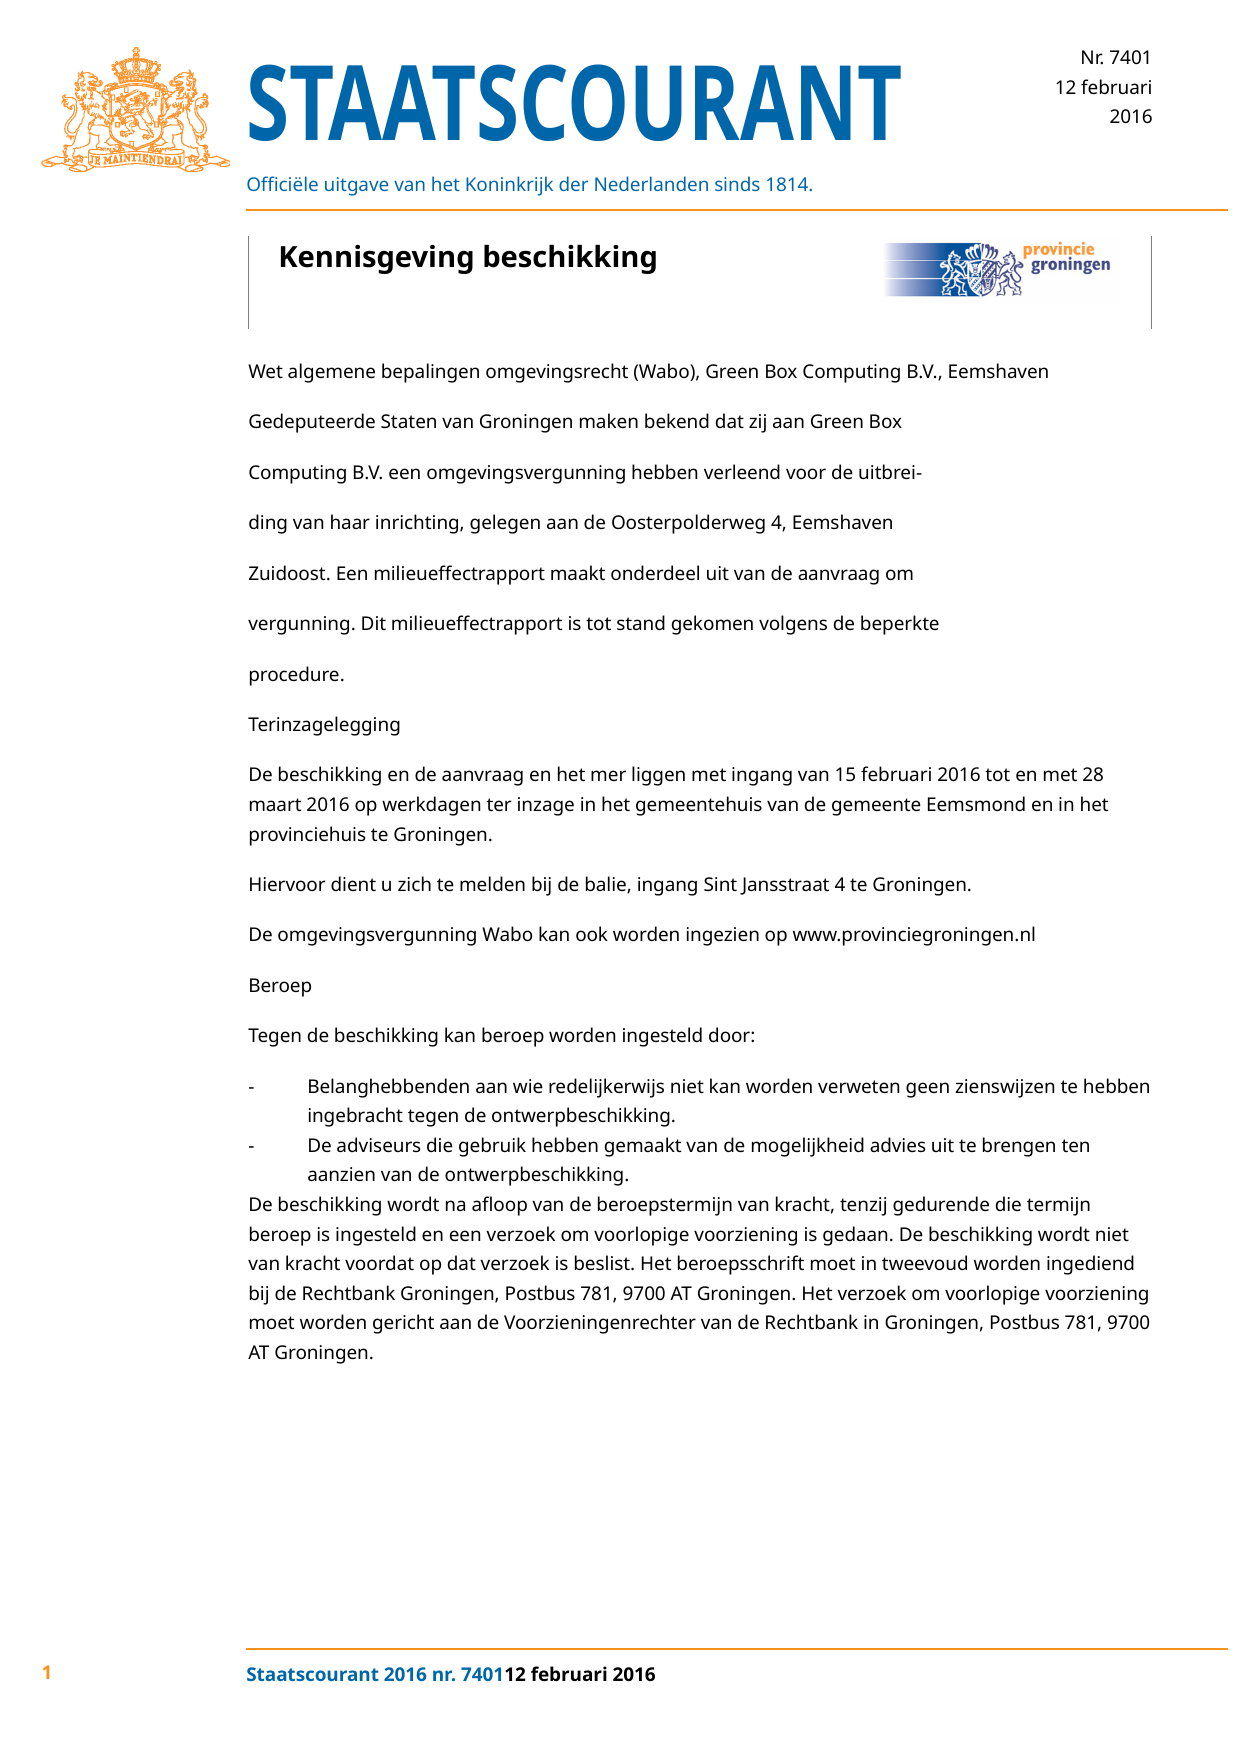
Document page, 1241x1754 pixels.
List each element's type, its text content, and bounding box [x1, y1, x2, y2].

text Zuidoost. Een milieueffectrapport maakt onderdeel uit van de aanvraag om [248, 560, 1152, 586]
text Computing B.V. een omgevingsvergunning hebben verleend voor de uitbrei- [248, 459, 1152, 485]
picture [41, 47, 231, 172]
text De omgevingsvergunning Wabo kan ook worden ingezien op www.provinciegroningen.nl [248, 922, 1152, 947]
picture [882, 236, 1119, 303]
text Beroep [248, 972, 1152, 998]
text procedure. [248, 661, 1152, 686]
text vergunning. Dit milieueffectrapport is tot stand gekomen volgens de beperkte [248, 610, 1152, 636]
text ding van haar inrichting, gelegen aan de Oosterpolderweg 4, Eemshaven [248, 509, 1152, 535]
text Terinzagelegging [248, 711, 1152, 737]
list Belanghebbenden aan wie redelijkerwijs niet kan worden verweten geen zienswijzen te hebben ingebracht tegen de ontwerpbeschikking. [248, 1073, 1152, 1128]
table_header Kennisgeving beschikking [249, 236, 850, 329]
text Hiervoor dient u zich te melden bij de balie, ingang Sint Jansstraat 4 te Groningen. [248, 871, 1152, 897]
list De adviseurs die gebruik hebben gemaakt van de mogelijkheid advies uit te brengen ten aanzien van de ontwerpbeschikking. [248, 1132, 1152, 1187]
text Gedeputeerde Staten van Groningen maken bekend dat zij aan Green Box [248, 409, 1152, 434]
text De beschikking wordt na afloop van de beroepstermijn van kracht, tenzij gedurende die termijn beroep is ingesteld en een verzoek om voorlopige voorziening is gedaan. De beschikking wordt niet van kracht voordat op dat verzoek is beslist. Het beroepsschrift moet in tweevoud worden ingediend bij de Rechtbank Groningen, Postbus 781, 9700 AT Groningen. Het verzoek om voorlopige voorziening moet worden gericht aan de Voorzieningenrechter van de Rechtbank in Groningen, Postbus 781, 9700 AT Groningen. [248, 1191, 1152, 1365]
text Tegen de beschikking kan beroep worden ingesteld door: [248, 1022, 1152, 1048]
table_header [850, 236, 1151, 329]
text De beschikking en de aanvraag en het mer liggen met ingang van 15 februari 2016 tot en met 28 maart 2016 op werkdagen ter inzage in het gemeentehuis van de gemeente Eemsmond en in het provinciehuis te Groningen. [248, 762, 1152, 846]
text Wet algemene bepalingen omgevingsrecht (Wabo), Green Box Computing B.V., Eemshaven [248, 358, 1152, 384]
